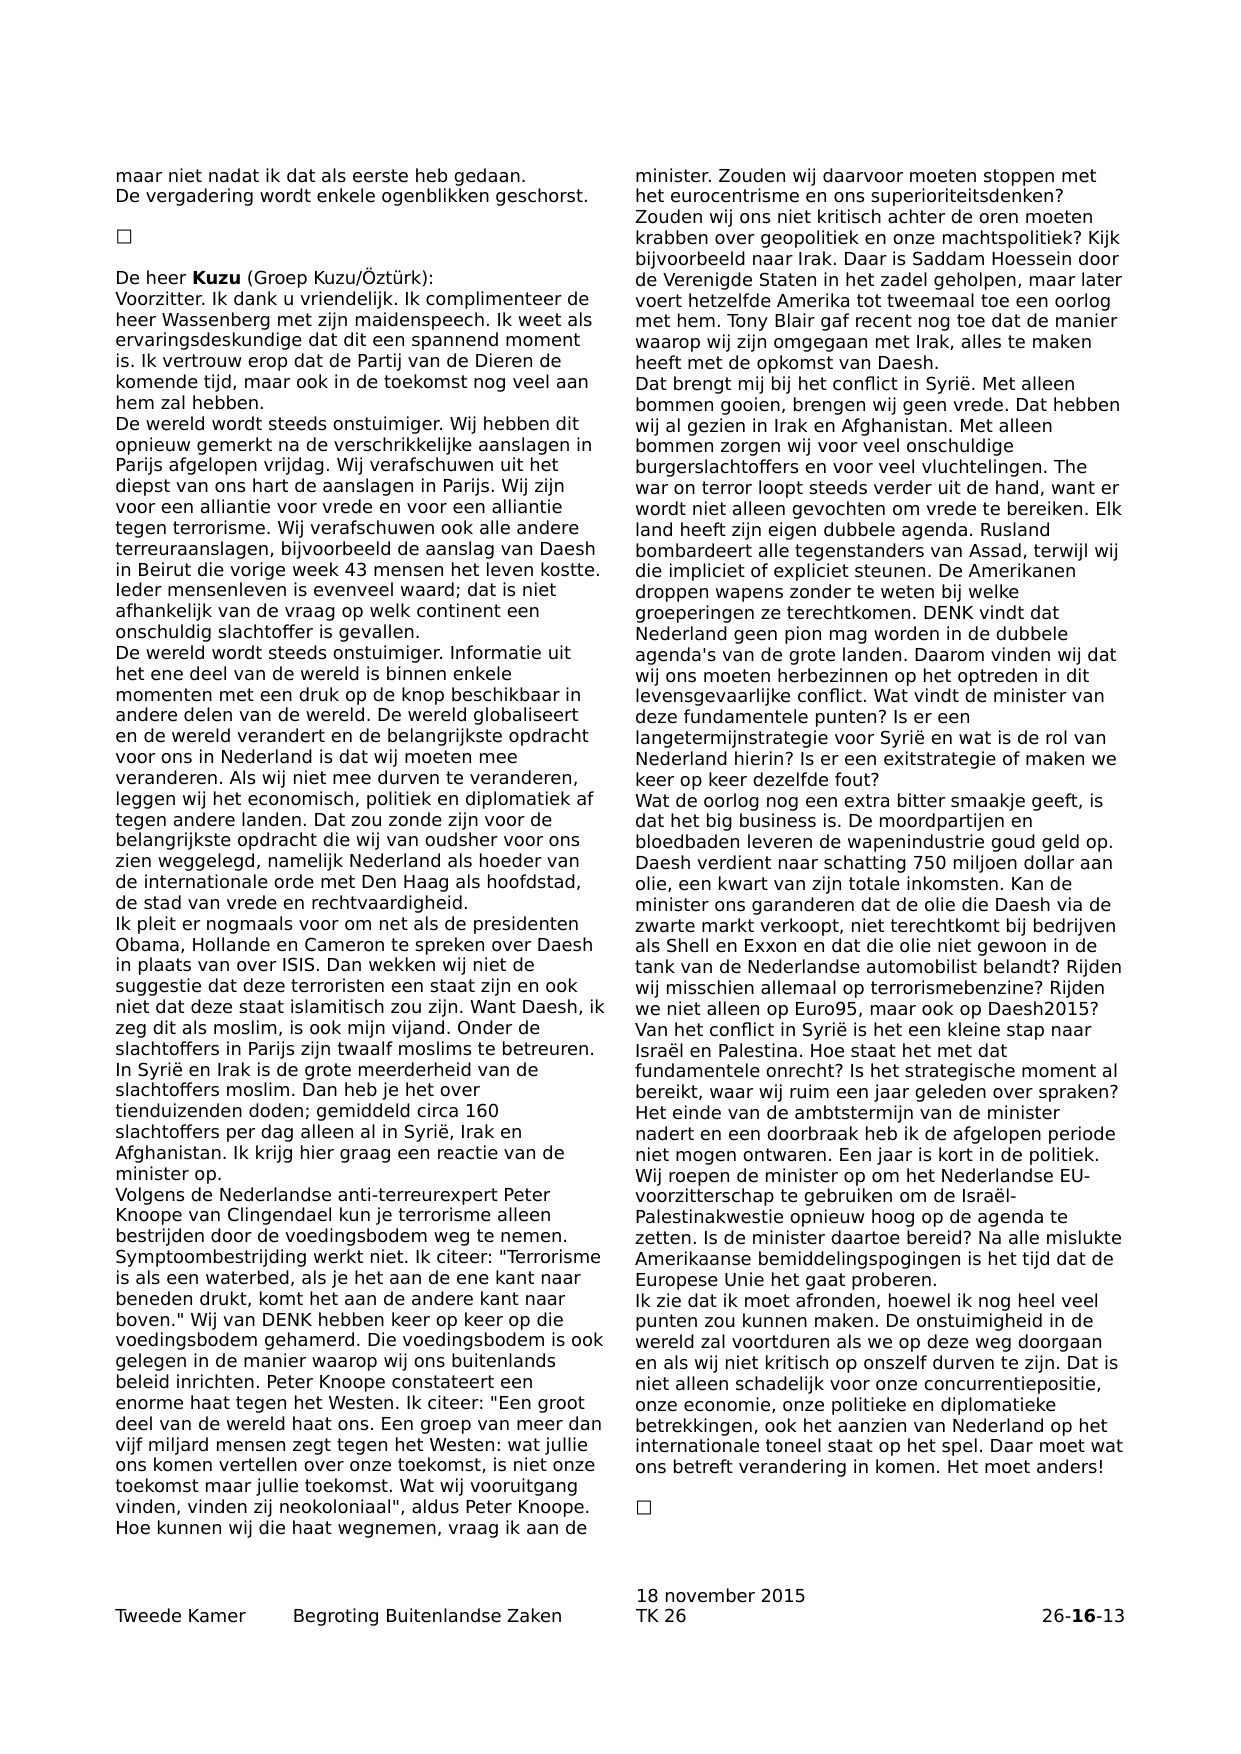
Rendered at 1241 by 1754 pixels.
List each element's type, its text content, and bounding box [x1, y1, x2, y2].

text minister. Zouden wij daarvoor moeten stoppen met het eurocentrisme en ons superioriteitsdenken? Zouden wij ons niet kritisch achter de oren moeten krabben over geopolitiek en onze machtspolitiek? Kijk bijvoorbeeld naar Irak. Daar is Saddam Hoessein door de Verenigde Staten in het zadel geholpen, maar later voert hetzelfde Amerika tot tweemaal toe een oorlog met hem. Tony Blair gaf recent nog toe dat de manier waarop wij zijn omgegaan met Irak, alles te maken heeft met de opkomst van Daesh. [635, 165, 1125, 374]
text Hoe kunnen wij die haat wegnemen, vraag ik aan de [115, 1518, 605, 1538]
text Wat de oorlog nog een extra bitter smaakje geeft, is dat het big business is. De moordpartijen en bloedbaden leveren de wapenindustrie goud geld op. Daesh verdient naar schatting 750 miljoen dollar aan olie, een kwart van zijn totale inkomsten. Kan de minister ons garanderen dat de olie die Daesh via de zwarte markt verkoopt, niet terechtkomt bij bedrijven als Shell en Exxon en dat die olie niet gewoon in de tank van de Nederlandse automobilist belandt? Rijden wij misschien allemaal op terrorismebenzine? Rijden we niet alleen op Euro95, maar ook op Daesh2015? [635, 790, 1125, 1019]
text Ik zie dat ik moet afronden, hoewel ik nog heel veel punten zou kunnen maken. De onstuimigheid in de wereld zal voortduren als we op deze weg doorgaan en als wij niet kritisch op onszelf durven te zijn. Dat is niet alleen schadelijk voor onze concurrentiepositie, onze economie, onze politieke en diplomatieke betrekkingen, ook het aanzien van Nederland op het internationale toneel staat op het spel. Daar moet wat ons betreft verandering in komen. Het moet anders! [635, 1290, 1125, 1478]
text De heer Kuzu (Groep Kuzu/Öztürk): [115, 268, 605, 288]
text Van het conflict in Syrië is het een kleine stap naar Israël en Palestina. Hoe staat het met dat fundamentele onrecht? Is het strategische moment al bereikt, waar wij ruim een jaar geleden over spraken? Het einde van de ambtstermijn van de minister nadert en een doorbraak heb ik de afgelopen periode niet mogen ontwaren. Een jaar is kort in de politiek. Wij roepen de minister op om het Nederlandse EU-voorzitterschap te gebruiken om de Israël-Palestinakwestie opnieuw hoog op de agenda te zetten. Is de minister daartoe bereid? Na alle mislukte Amerikaanse bemiddelingspogingen is het tijd dat de Europese Unie het gaat proberen. [635, 1019, 1125, 1290]
text Ik pleit er nogmaals voor om net als de presidenten Obama, Hollande en Cameron te spreken over Daesh in plaats van over ISIS. Dan wekken wij niet de suggestie dat deze terroristen een staat zijn en ook niet dat deze staat islamitisch zou zijn. Want Daesh, ik zeg dit als moslim, is ook mijn vijand. Onder de slachtoffers in Parijs zijn twaalf moslims te betreuren. In Syrië en Irak is de grote meerderheid van de slachtoffers moslim. Dan heb je het over tienduizenden doden; gemiddeld circa 160 slachtoffers per dag alleen al in Syrië, Irak en Afghanistan. Ik krijg hier graag een reactie van de minister op. [115, 913, 605, 1184]
text Volgens de Nederlandse anti-terreurexpert Peter Knoope van Clingendael kun je terrorisme alleen bestrijden door de voedingsbodem weg te nemen. Symptoombestrijding werkt niet. Ik citeer: "Terrorisme is als een waterbed, als je het aan de ene kant naar beneden drukt, komt het aan de andere kant naar boven." Wij van DENK hebben keer op keer op die voedingsbodem gehamerd. Die voedingsbodem is ook gelegen in de manier waarop wij ons buitenlands beleid inrichten. Peter Knoope constateert een enorme haat tegen het Westen. Ik citeer: "Een groot deel van de wereld haat ons. Een groep van meer dan vijf miljard mensen zegt tegen het Westen: wat jullie ons komen vertellen over onze toekomst, is niet onze toekomst maar jullie toekomst. Wat wij vooruitgang vinden, vinden zij neokoloniaal", aldus Peter Knoope. [115, 1184, 605, 1518]
text De vergadering wordt enkele ogenblikken geschorst. [115, 186, 605, 207]
text Voorzitter. Ik dank u vriendelijk. Ik complimenteer de heer Wassenberg met zijn maidenspeech. Ik weet als ervaringsdeskundige dat dit een spannend moment is. Ik vertrouw erop dat de Partij van de Dieren de komende tijd, maar ook in de toekomst nog veel aan hem zal hebben. [115, 288, 605, 413]
text ⬜ [635, 1498, 1125, 1518]
text De wereld wordt steeds onstuimiger. Informatie uit het ene deel van de wereld is binnen enkele momenten met een druk op de knop beschikbaar in andere delen van de wereld. De wereld globaliseert en de wereld verandert en de belangrijkste opdracht voor ons in Nederland is dat wij moeten mee veranderen. Als wij niet mee durven te veranderen, leggen wij het economisch, politiek en diplomatiek af tegen andere landen. Dat zou zonde zijn voor de belangrijkste opdracht die wij van oudsher voor ons zien weggelegd, namelijk Nederland als hoeder van de internationale orde met Den Haag als hoofdstad, de stad van vrede en rechtvaardigheid. [115, 643, 605, 913]
text maar niet nadat ik dat als eerste heb gedaan. [115, 165, 605, 186]
text ⬜ [115, 227, 605, 248]
text De wereld wordt steeds onstuimiger. Wij hebben dit opnieuw gemerkt na de verschrikkelijke aanslagen in Parijs afgelopen vrijdag. Wij verafschuwen uit het diepst van ons hart de aanslagen in Parijs. Wij zijn voor een alliantie voor vrede en voor een alliantie tegen terrorisme. Wij verafschuwen ook alle andere terreuraanslagen, bijvoorbeeld de aanslag van Daesh in Beirut die vorige week 43 mensen het leven kostte. Ieder mensenleven is evenveel waard; dat is niet afhankelijk van de vraag op welk continent een onschuldig slachtoffer is gevallen. [115, 413, 605, 643]
text Dat brengt mij bij het conflict in Syrië. Met alleen bommen gooien, brengen wij geen vrede. Dat hebben wij al gezien in Irak en Afghanistan. Met alleen bommen zorgen wij voor veel onschuldige burgerslachtoffers en voor veel vluchtelingen. The war on terror loopt steeds verder uit de hand, want er wordt niet alleen gevochten om vrede te bereiken. Elk land heeft zijn eigen dubbele agenda. Rusland bombardeert alle tegenstanders van Assad, terwijl wij die impliciet of expliciet steunen. De Amerikanen droppen wapens zonder te weten bij welke groeperingen ze terechtkomen. DENK vindt dat Nederland geen pion mag worden in de dubbele agenda's van de grote landen. Daarom vinden wij dat wij ons moeten herbezinnen op het optreden in dit levensgevaarlijke conflict. Wat vindt de minister van deze fundamentele punten? Is er een langetermijnstrategie voor Syrië en wat is de rol van Nederland hierin? Is er een exitstrategie of maken we keer op keer dezelfde fout? [635, 374, 1125, 790]
